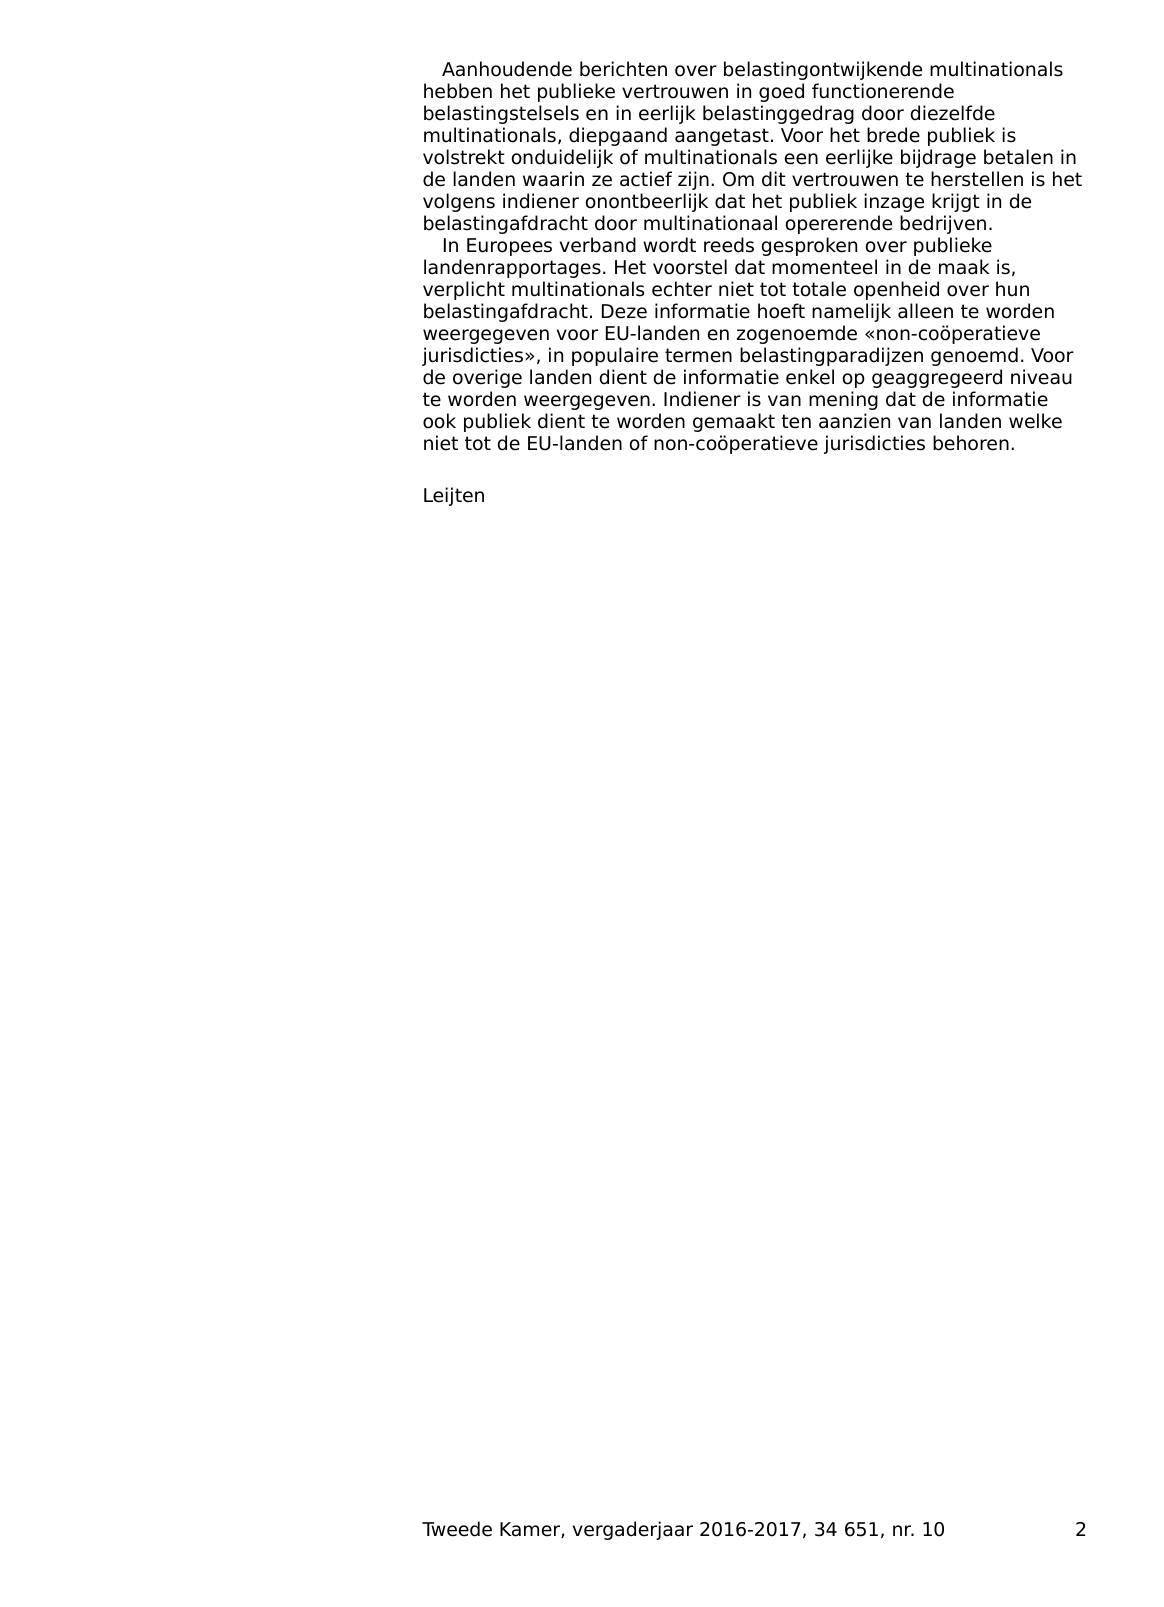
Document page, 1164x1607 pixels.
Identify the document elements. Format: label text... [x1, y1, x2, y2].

text Leijten [422, 485, 1087, 507]
text Aanhoudende berichten over belastingontwijkende multinationals hebben het publieke vertrouwen in goed functionerende belastingstelsels en in eerlijk belastinggedrag door diezelfde multinationals, diepgaand aangetast. Voor het brede publiek is volstrekt onduidelijk of multinationals een eerlijke bijdrage betalen in de landen waarin ze actief zijn. Om dit vertrouwen te herstellen is het volgens indiener onontbeerlijk dat het publiek inzage krijgt in de belastingafdracht door multinationaal opererende bedrijven. [422, 59, 1087, 235]
text In Europees verband wordt reeds gesproken over publieke landenrapportages. Het voorstel dat momenteel in de maak is, verplicht multinationals echter niet tot totale openheid over hun belastingafdracht. Deze informatie hoeft namelijk alleen te worden weergegeven voor EU-landen en zogenoemde «non-coöperatieve jurisdicties», in populaire termen belastingparadijzen genoemd. Voor de overige landen dient de informatie enkel op geaggregeerd niveau te worden weergegeven. Indiener is van mening dat de informatie ook publiek dient te worden gemaakt ten aanzien van landen welke niet tot de EU-landen of non-coöperatieve jurisdicties behoren. [422, 235, 1087, 455]
